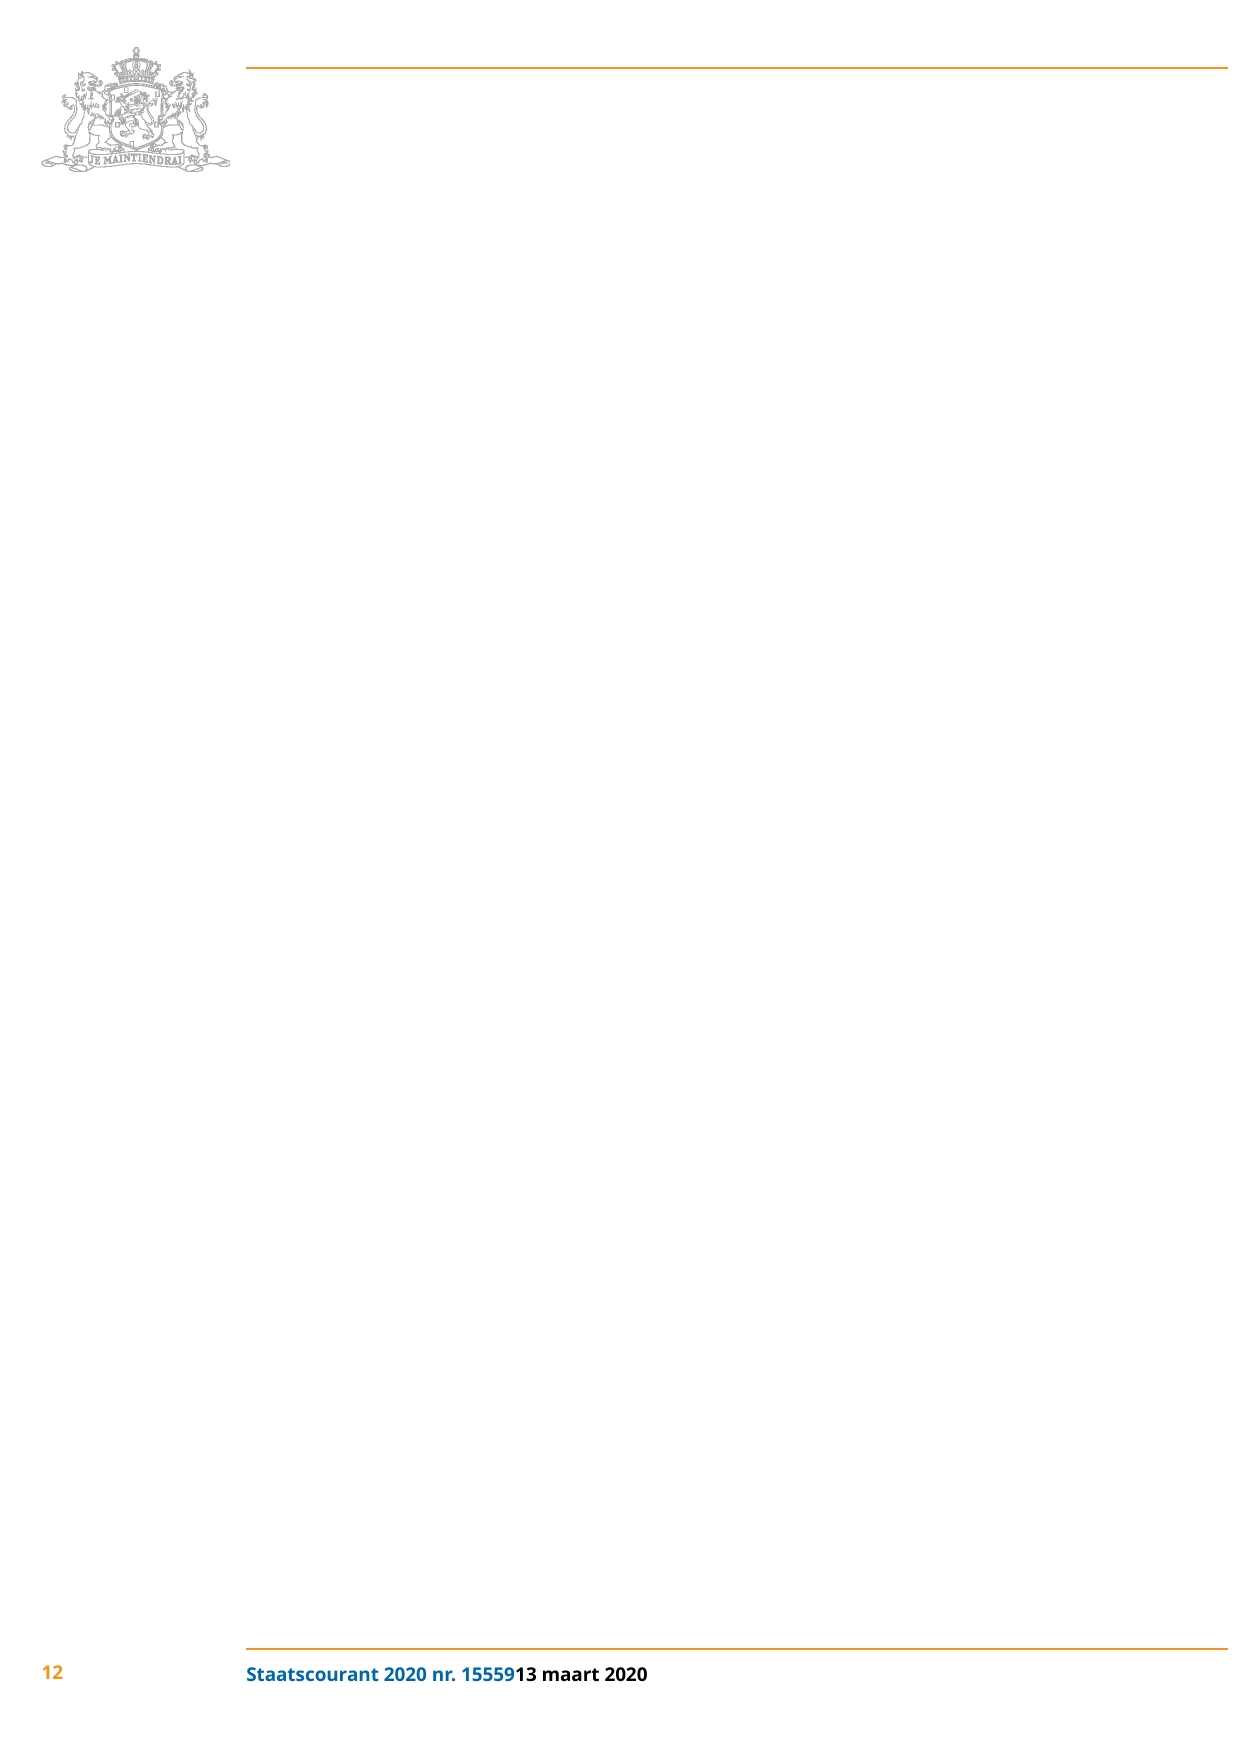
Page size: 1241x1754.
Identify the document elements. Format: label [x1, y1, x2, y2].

picture [41, 47, 231, 172]
